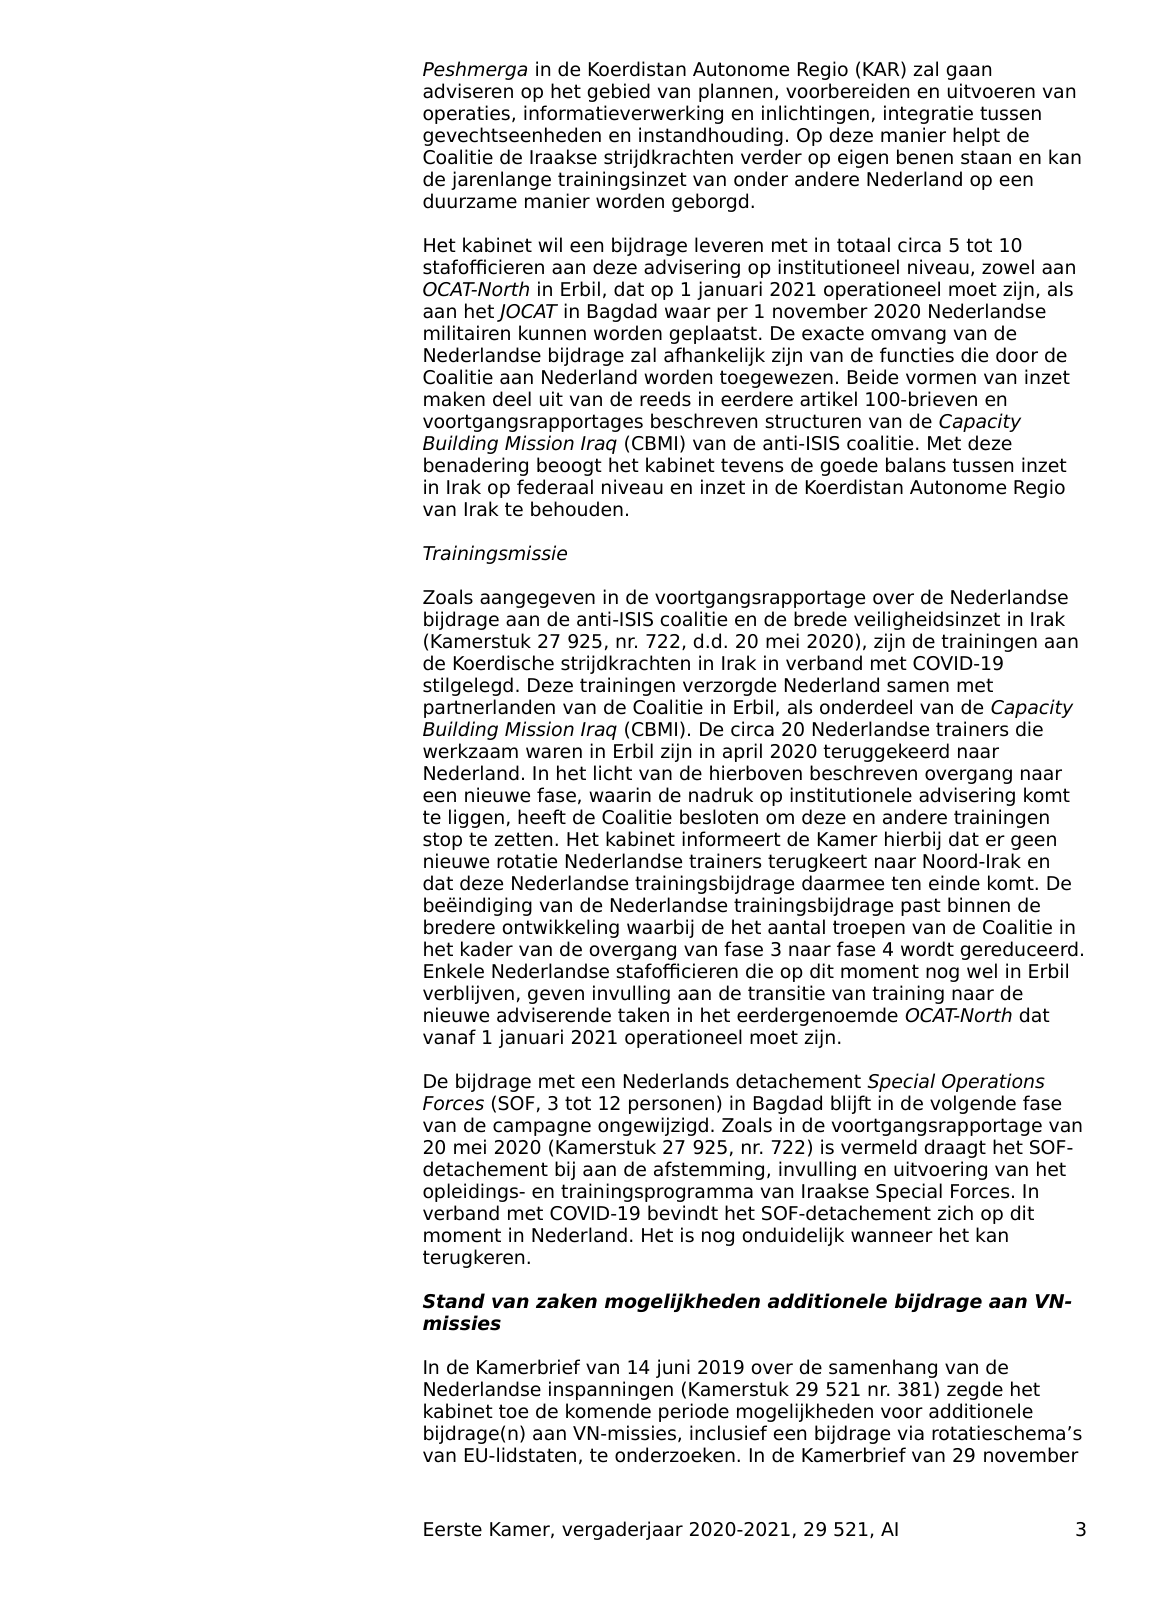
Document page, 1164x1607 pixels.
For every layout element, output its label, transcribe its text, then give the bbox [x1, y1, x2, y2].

subtitle Stand van zaken mogelijkheden additionele bijdrage aan VN-missies [422, 1291, 1087, 1335]
text Het kabinet wil een bijdrage leveren met in totaal circa 5 tot 10 stafofficieren aan deze advisering op institutioneel niveau, zowel aan OCAT-North in Erbil, dat op 1 januari 2021 operationeel moet zijn, als aan het JOCAT in Bagdad waar per 1 november 2020 Nederlandse militairen kunnen worden geplaatst. De exacte omvang van de Nederlandse bijdrage zal afhankelijk zijn van de functies die door de Coalitie aan Nederland worden toegewezen. Beide vormen van inzet maken deel uit van de reeds in eerdere artikel 100-brieven en voortgangsrapportages beschreven structuren van de Capacity Building Mission Iraq (CBMI) van de anti-ISIS coalitie. Met deze benadering beoogt het kabinet tevens de goede balans tussen inzet in Irak op federaal niveau en inzet in de Koerdistan Autonome Regio van Irak te behouden. [422, 235, 1087, 521]
text Peshmerga in de Koerdistan Autonome Regio (KAR) zal gaan adviseren op het gebied van plannen, voorbereiden en uitvoeren van operaties, informatieverwerking en inlichtingen, integratie tussen gevechtseenheden en instandhouding. Op deze manier helpt de Coalitie de Iraakse strijdkrachten verder op eigen benen staan en kan de jarenlange trainingsinzet van onder andere Nederland op een duurzame manier worden geborgd. [422, 59, 1087, 213]
text De bijdrage met een Nederlands detachement Special Operations Forces (SOF, 3 tot 12 personen) in Bagdad blijft in de volgende fase van de campagne ongewijzigd. Zoals in de voortgangsrapportage van 20 mei 2020 (Kamerstuk 27 925, nr. 722) is vermeld draagt het SOF-detachement bij aan de afstemming, invulling en uitvoering van het opleidings- en trainingsprogramma van Iraakse Special Forces. In verband met COVID-19 bevindt het SOF-detachement zich op dit moment in Nederland. Het is nog onduidelijk wanneer het kan terugkeren. [422, 1071, 1087, 1269]
text In de Kamerbrief van 14 juni 2019 over de samenhang van de Nederlandse inspanningen (Kamerstuk 29 521 nr. 381) zegde het kabinet toe de komende periode mogelijkheden voor additionele bijdrage(n) aan VN-missies, inclusief een bijdrage via rotatieschema’s van EU-lidstaten, te onderzoeken. In de Kamerbrief van 29 november [422, 1357, 1087, 1467]
text Zoals aangegeven in de voortgangsrapportage over de Nederlandse bijdrage aan de anti-ISIS coalitie en de brede veiligheidsinzet in Irak (Kamerstuk 27 925, nr. 722, d.d. 20 mei 2020), zijn de trainingen aan de Koerdische strijdkrachten in Irak in verband met COVID-19 stilgelegd. Deze trainingen verzorgde Nederland samen met partnerlanden van de Coalitie in Erbil, als onderdeel van de Capacity Building Mission Iraq (CBMI). De circa 20 Nederlandse trainers die werkzaam waren in Erbil zijn in april 2020 teruggekeerd naar Nederland. In het licht van de hierboven beschreven overgang naar een nieuwe fase, waarin de nadruk op institutionele advisering komt te liggen, heeft de Coalitie besloten om deze en andere trainingen stop te zetten. Het kabinet informeert de Kamer hierbij dat er geen nieuwe rotatie Nederlandse trainers terugkeert naar Noord-Irak en dat deze Nederlandse trainingsbijdrage daarmee ten einde komt. De beëindiging van de Nederlandse trainingsbijdrage past binnen de bredere ontwikkeling waarbij de het aantal troepen van de Coalitie in het kader van de overgang van fase 3 naar fase 4 wordt gereduceerd. Enkele Nederlandse stafofficieren die op dit moment nog wel in Erbil verblijven, geven invulling aan de transitie van training naar de nieuwe adviserende taken in het eerdergenoemde OCAT-North dat vanaf 1 januari 2021 operationeel moet zijn. [422, 587, 1087, 1049]
subtitle Trainingsmissie [422, 543, 1087, 565]
